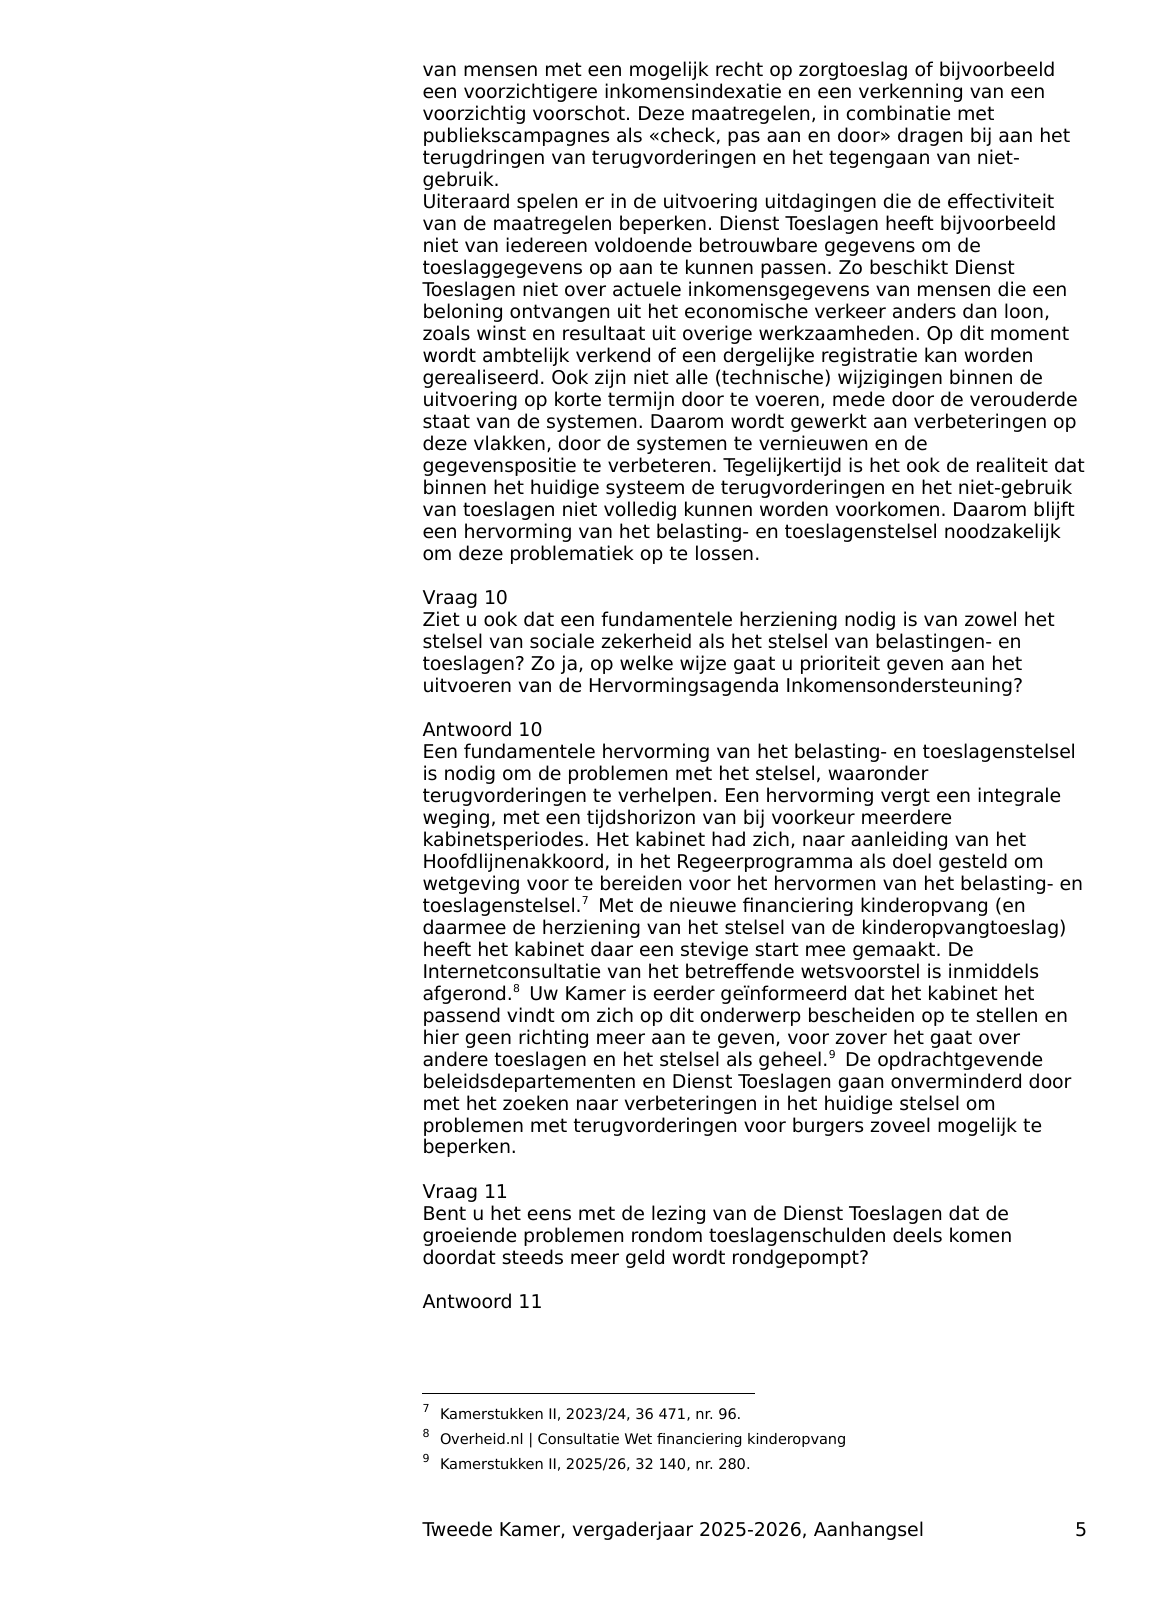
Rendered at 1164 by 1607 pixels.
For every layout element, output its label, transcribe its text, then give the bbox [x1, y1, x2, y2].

text Uiteraard spelen er in de uitvoering uitdagingen die de effectiviteit van de maatregelen beperken. Dienst Toeslagen heeft bijvoorbeeld niet van iedereen voldoende betrouwbare gegevens om de toeslaggegevens op aan te kunnen passen. Zo beschikt Dienst Toeslagen niet over actuele inkomensgegevens van mensen die een beloning ontvangen uit het economische verkeer anders dan loon, zoals winst en resultaat uit overige werkzaamheden. Op dit moment wordt ambtelijk verkend of een dergelijke registratie kan worden gerealiseerd. Ook zijn niet alle (technische) wijzigingen binnen de uitvoering op korte termijn door te voeren, mede door de verouderde staat van de systemen. Daarom wordt gewerkt aan verbeteringen op deze vlakken, door de systemen te vernieuwen en de gegevenspositie te verbeteren. Tegelijkertijd is het ook de realiteit dat binnen het huidige systeem de terugvorderingen en het niet-gebruik van toeslagen niet volledig kunnen worden voorkomen. Daarom blijft een hervorming van het belasting- en toeslagenstelsel noodzakelijk om deze problematiek op te lossen. [422, 191, 1087, 564]
text Ziet u ook dat een fundamentele herziening nodig is van zowel het stelsel van sociale zekerheid als het stelsel van belastingen- en toeslagen? Zo ja, op welke wijze gaat u prioriteit geven aan het uitvoeren van de Hervormingsagenda Inkomensondersteuning? [422, 609, 1087, 697]
text Vraag 11 [422, 1181, 1087, 1203]
text van mensen met een mogelijk recht op zorgtoeslag of bijvoorbeeld een voorzichtigere inkomensindexatie en een verkenning van een voorzichtig voorschot. Deze maatregelen, in combinatie met publiekscampagnes als «check, pas aan en door» dragen bij aan het terugdringen van terugvorderingen en het tegengaan van niet-gebruik. [422, 59, 1087, 191]
text Antwoord 10 [422, 719, 1087, 741]
text Vraag 10 [422, 587, 1087, 609]
text Kamerstukken II, 2023/24, 36 471, nr. 96. [422, 1402, 1087, 1424]
text Een fundamentele hervorming van het belasting- en toeslagenstelsel is nodig om de problemen met het stelsel, waaronder terugvorderingen te verhelpen. Een hervorming vergt een integrale weging, met een tijdshorizon van bij voorkeur meerdere kabinetsperiodes. Het kabinet had zich, naar aanleiding van het Hoofdlijnenakkoord, in het Regeerprogramma als doel gesteld om wetgeving voor te bereiden voor het hervormen van het belasting- en toeslagenstelsel. Met de nieuwe financiering kinderopvang (en daarmee de herziening van het stelsel van de kinderopvangtoeslag) heeft het kabinet daar een stevige start mee gemaakt. De Internetconsultatie van het betreffende wetsvoorstel is inmiddels afgerond. Uw Kamer is eerder geïnformeerd dat het kabinet het passend vindt om zich op dit onderwerp bescheiden op te stellen en hier geen richting meer aan te geven, voor zover het gaat over andere toeslagen en het stelsel als geheel. De opdrachtgevende beleidsdepartementen en Dienst Toeslagen gaan onverminderd door met het zoeken naar verbeteringen in het huidige stelsel om problemen met terugvorderingen voor burgers zoveel mogelijk te beperken. [422, 741, 1087, 1158]
text Antwoord 11 [422, 1291, 1087, 1313]
text Bent u het eens met de lezing van de Dienst Toeslagen dat de groeiende problemen rondom toeslagenschulden deels komen doordat steeds meer geld wordt rondgepompt? [422, 1203, 1087, 1268]
text Overheid.nl | Consultatie Wet financiering kinderopvang [422, 1427, 1087, 1449]
text Kamerstukken II, 2025/26, 32 140, nr. 280. [422, 1452, 1087, 1474]
